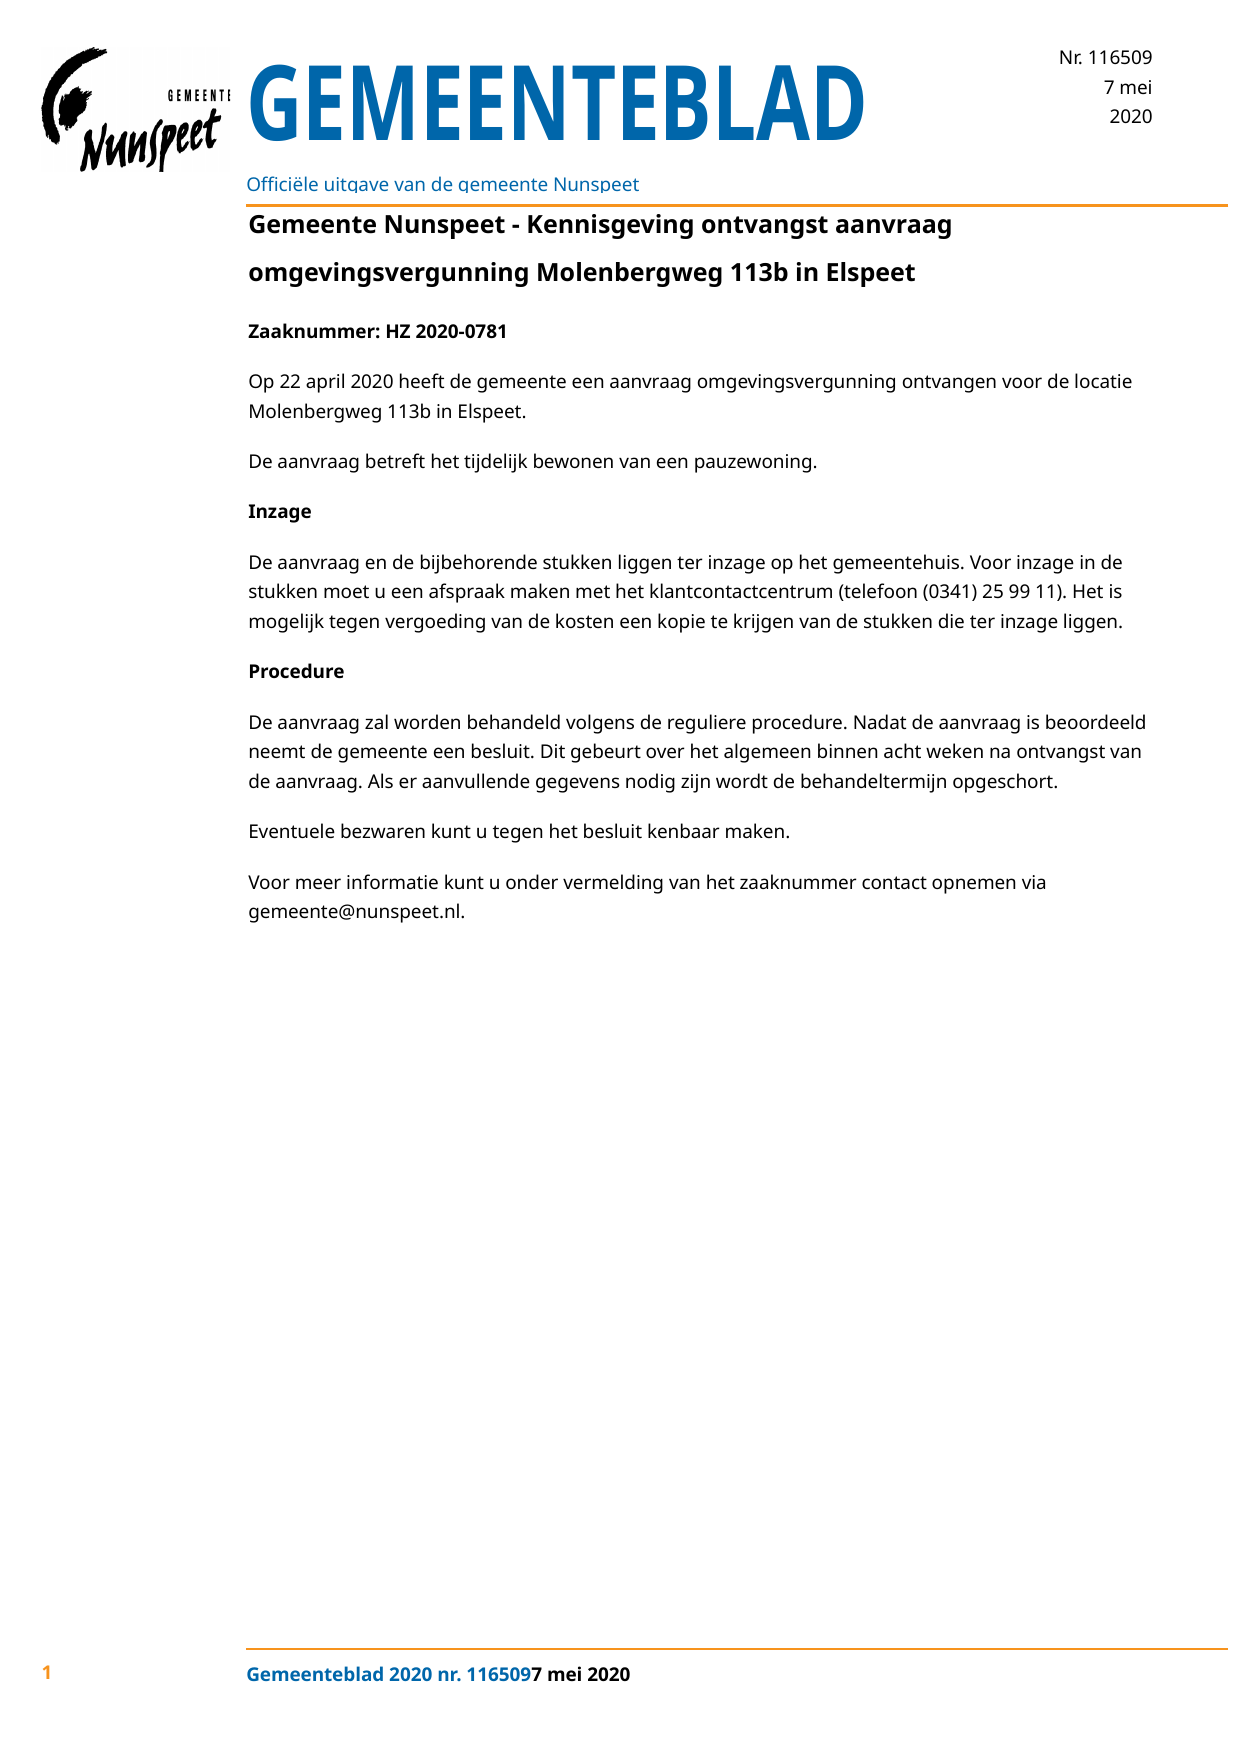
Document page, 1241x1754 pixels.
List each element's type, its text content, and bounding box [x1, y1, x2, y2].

picture [41, 47, 231, 172]
text Procedure [248, 659, 1152, 684]
text De aanvraag en de bijbehorende stukken liggen ter inzage op het gemeentehuis. Voor inzage in de stukken moet u een afspraak maken met het klantcontactcentrum (telefoon (0341) 25 99 11). Het is mogelijk tegen vergoeding van de kosten een kopie te krijgen van de stukken die ter inzage liggen. [248, 549, 1152, 634]
text De aanvraag betreft het tijdelijk bewonen van een pauzewoning. [248, 448, 1152, 474]
text Op 22 april 2020 heeft de gemeente een aanvraag omgevingsvergunning ontvangen voor de locatie Molenbergweg 113b in Elspeet. [248, 368, 1152, 424]
text Eventuele bezwaren kunt u tegen het besluit kenbaar maken. [248, 819, 1152, 844]
text Gemeente Nunspeet - Kennisgeving ontvangst aanvraag omgevingsvergunning Molenbergweg 113b in Elspeet [248, 207, 1152, 288]
text Zaaknummer: HZ 2020-0781 [248, 318, 1152, 344]
text Voor meer informatie kunt u onder vermelding van het zaaknummer contact opnemen via gemeente@nunspeet.nl. [248, 869, 1152, 924]
text De aanvraag zal worden behandeld volgens de reguliere procedure. Nadat de aanvraag is beoordeeld neemt de gemeente een besluit. Dit gebeurt over het algemeen binnen acht weken na ontvangst van de aanvraag. Als er aanvullende gegevens nodig zijn wordt de behandeltermijn opgeschort. [248, 709, 1152, 794]
text Inzage [248, 499, 1152, 524]
